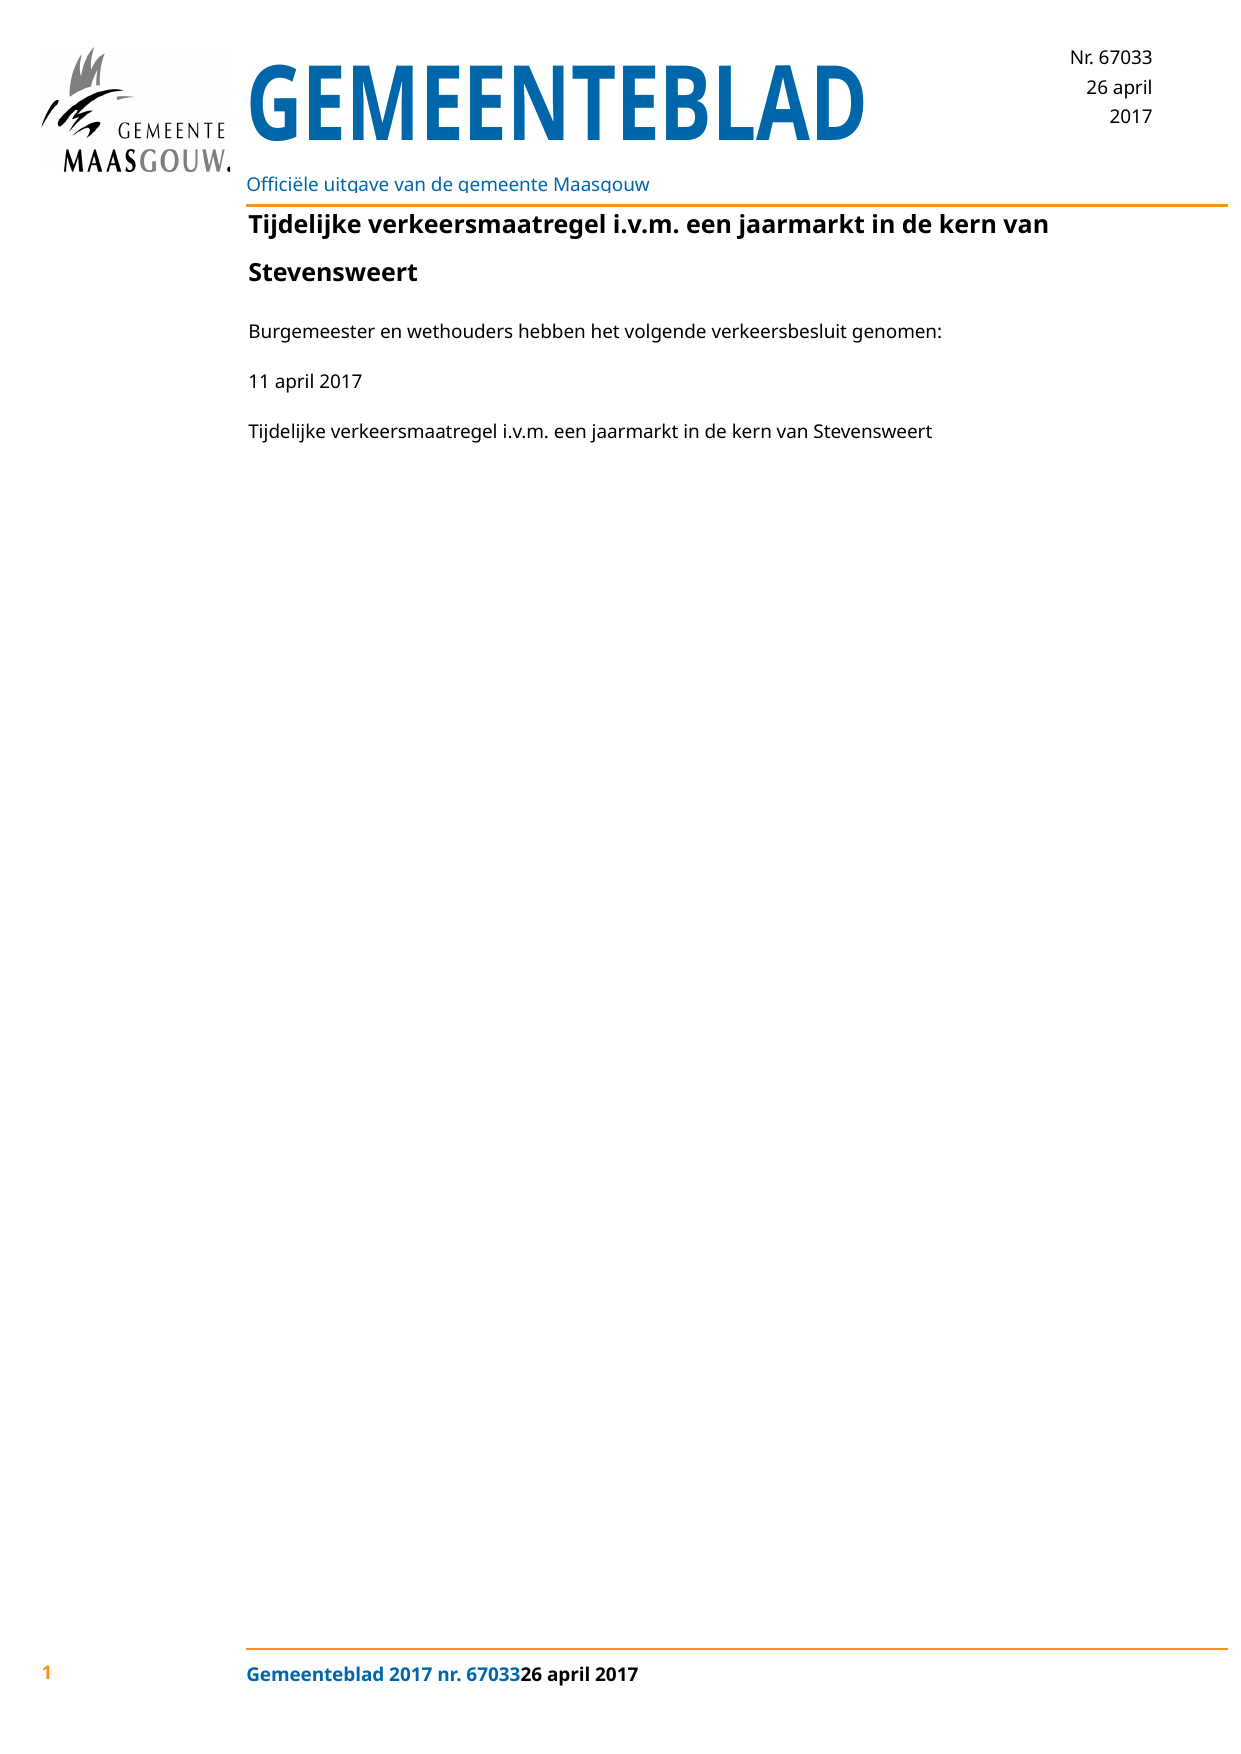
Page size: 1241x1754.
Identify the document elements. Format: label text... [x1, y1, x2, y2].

picture [41, 47, 231, 172]
text 11 april 2017 [248, 368, 1152, 394]
text Burgemeester en wethouders hebben het volgende verkeersbesluit genomen: [248, 318, 1152, 344]
text Tijdelijke verkeersmaatregel i.v.m. een jaarmarkt in de kern van Stevensweert [248, 207, 1152, 288]
text Tijdelijke verkeersmaatregel i.v.m. een jaarmarkt in de kern van Stevensweert [248, 419, 1152, 444]
